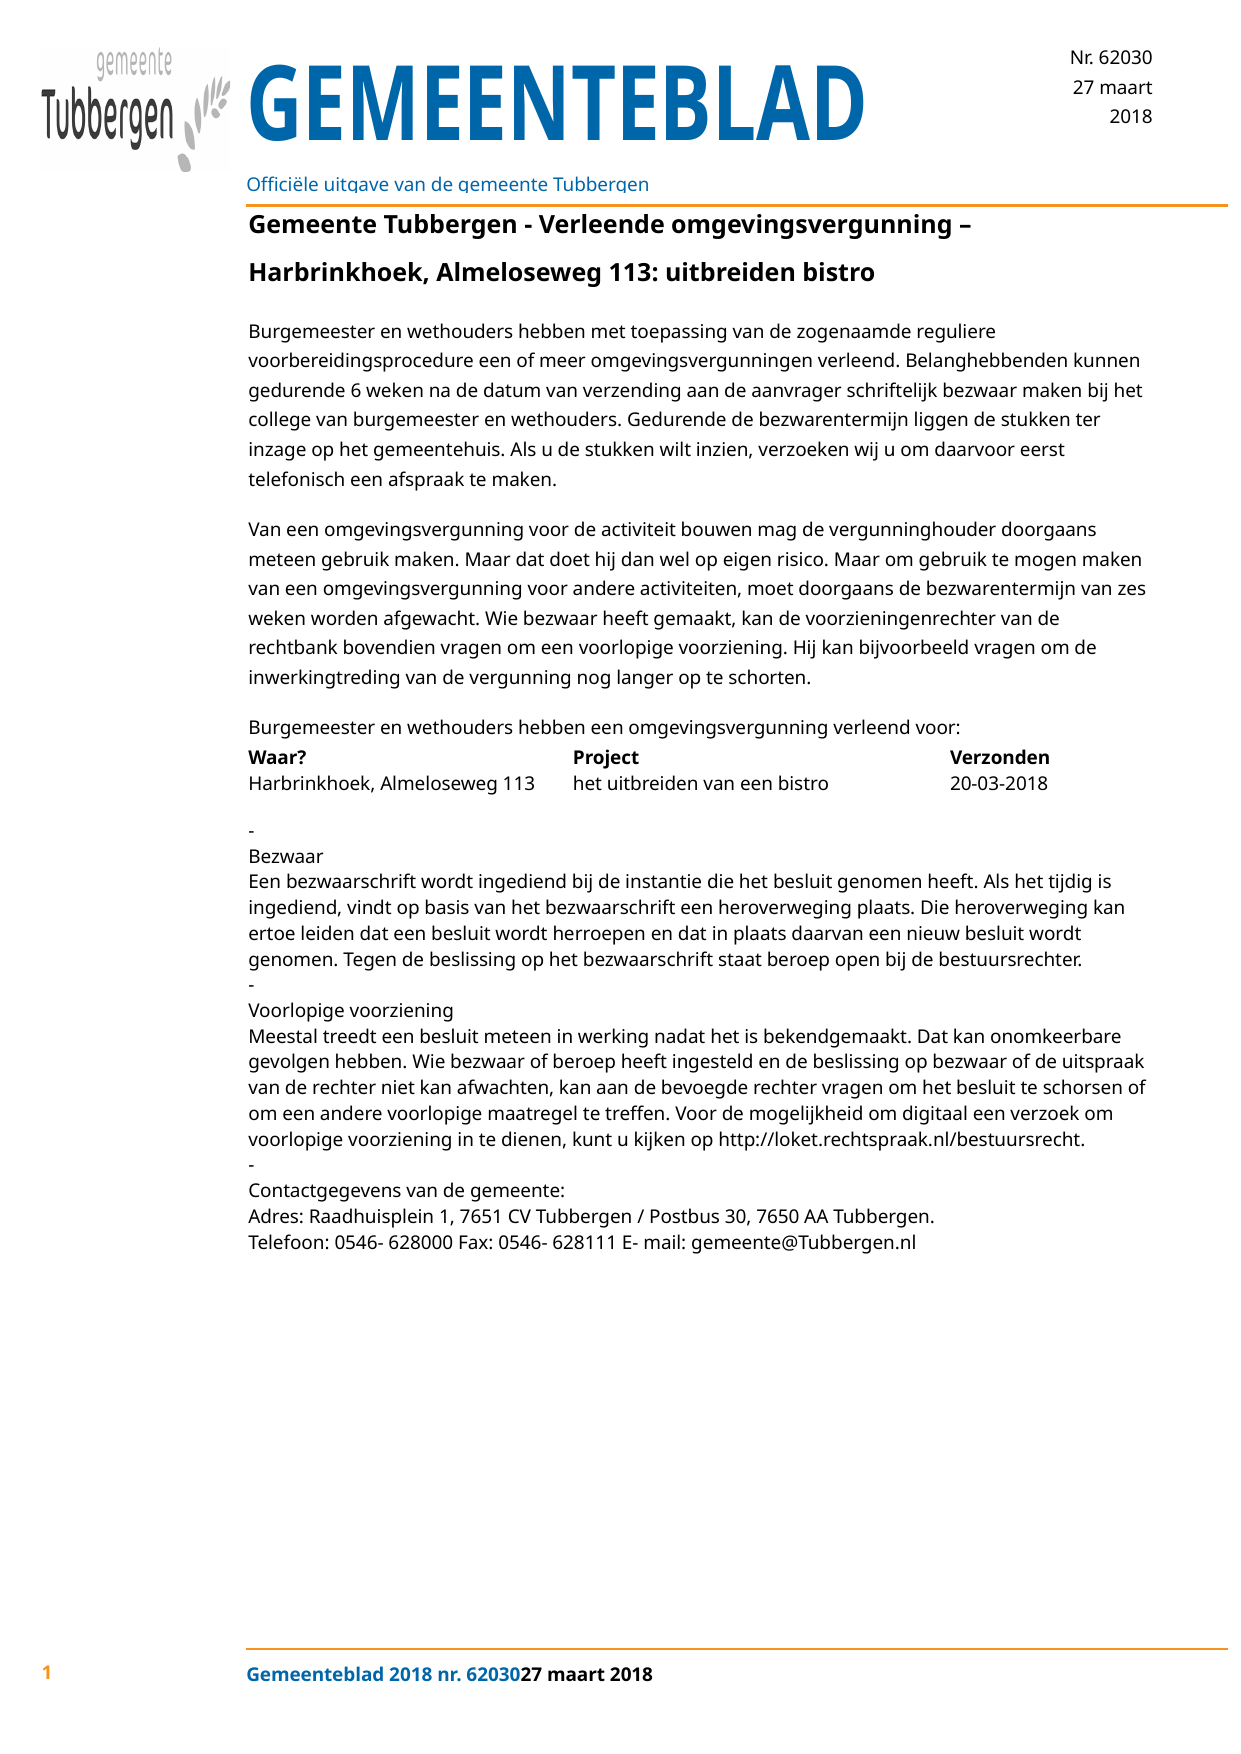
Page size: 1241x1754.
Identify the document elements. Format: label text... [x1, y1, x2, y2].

text Telefoon: 0546- 628000 Fax: 0546- 628111 E- mail: gemeente@Tubbergen.nl [248, 1229, 1152, 1254]
text - [248, 972, 1152, 997]
text - [248, 1152, 1152, 1177]
table_cell het uitbreiden van een bistro [573, 770, 950, 796]
text - [248, 817, 1152, 843]
text Adres: Raadhuisplein 1, 7651 CV Tubbergen / Postbus 30, 7650 AA Tubbergen. [248, 1203, 1152, 1229]
table_cell Harbrinkhoek, Almeloseweg 113 [248, 770, 573, 796]
text Van een omgevingsvergunning voor de activiteit bouwen mag de vergunninghouder doorgaans meteen gebruik maken. Maar dat doet hij dan wel op eigen risico. Maar om gebruik te mogen maken van een omgevingsvergunning voor andere activiteiten, moet doorgaans de bezwarentermijn van zes weken worden afgewacht. Wie bezwaar heeft gemaakt, kan de voorzieningenrechter van de rechtbank bovendien vragen om een voorlopige voorziening. Hij kan bijvoorbeeld vragen om de inwerkingtreding van de vergunning nog langer op te schorten. [248, 516, 1152, 690]
picture [41, 47, 231, 172]
text Bezwaar [248, 843, 1152, 869]
text Burgemeester en wethouders hebben met toepassing van de zogenaamde reguliere voorbereidingsprocedure een of meer omgevingsvergunningen verleend. Belanghebbenden kunnen gedurende 6 weken na de datum van verzending aan de aanvrager schriftelijk bezwaar maken bij het college van burgemeester en wethouders. Gedurende de bezwarentermijn liggen de stukken ter inzage op het gemeentehuis. Als u de stukken wilt inzien, verzoeken wij u om daarvoor eerst telefonisch een afspraak te maken. [248, 318, 1152, 492]
table_header Verzonden [950, 744, 1152, 770]
table_cell 20-03-2018 [950, 770, 1152, 796]
text Contactgegevens van de gemeente: [248, 1177, 1152, 1203]
text Meestal treedt een besluit meteen in werking nadat het is bekendgemaakt. Dat kan onomkeerbare gevolgen hebben. Wie bezwaar of beroep heeft ingesteld en de beslissing op bezwaar of de uitspraak van de rechter niet kan afwachten, kan aan de bevoegde rechter vragen om het besluit te schorsen of om een andere voorlopige maatregel te treffen. Voor de mogelijkheid om digitaal een verzoek om voorlopige voorziening in te dienen, kunt u kijken op http://loket.rechtspraak.nl/bestuursrecht. [248, 1023, 1152, 1152]
text Gemeente Tubbergen - Verleende omgevingsvergunning – Harbrinkhoek, Almeloseweg 113: uitbreiden bistro [248, 207, 1152, 288]
table_header Project [573, 744, 950, 770]
text Burgemeester en wethouders hebben een omgevingsvergunning verleend voor: [248, 714, 1152, 740]
table_header Waar? [248, 744, 573, 770]
text Voorlopige voorziening [248, 997, 1152, 1023]
text Een bezwaarschrift wordt ingediend bij de instantie die het besluit genomen heeft. Als het tijdig is ingediend, vindt op basis van het bezwaarschrift een heroverweging plaats. Die heroverweging kan ertoe leiden dat een besluit wordt herroepen en dat in plaats daarvan een nieuw besluit wordt genomen. Tegen de beslissing op het bezwaarschrift staat beroep open bij de bestuursrechter. [248, 869, 1152, 972]
